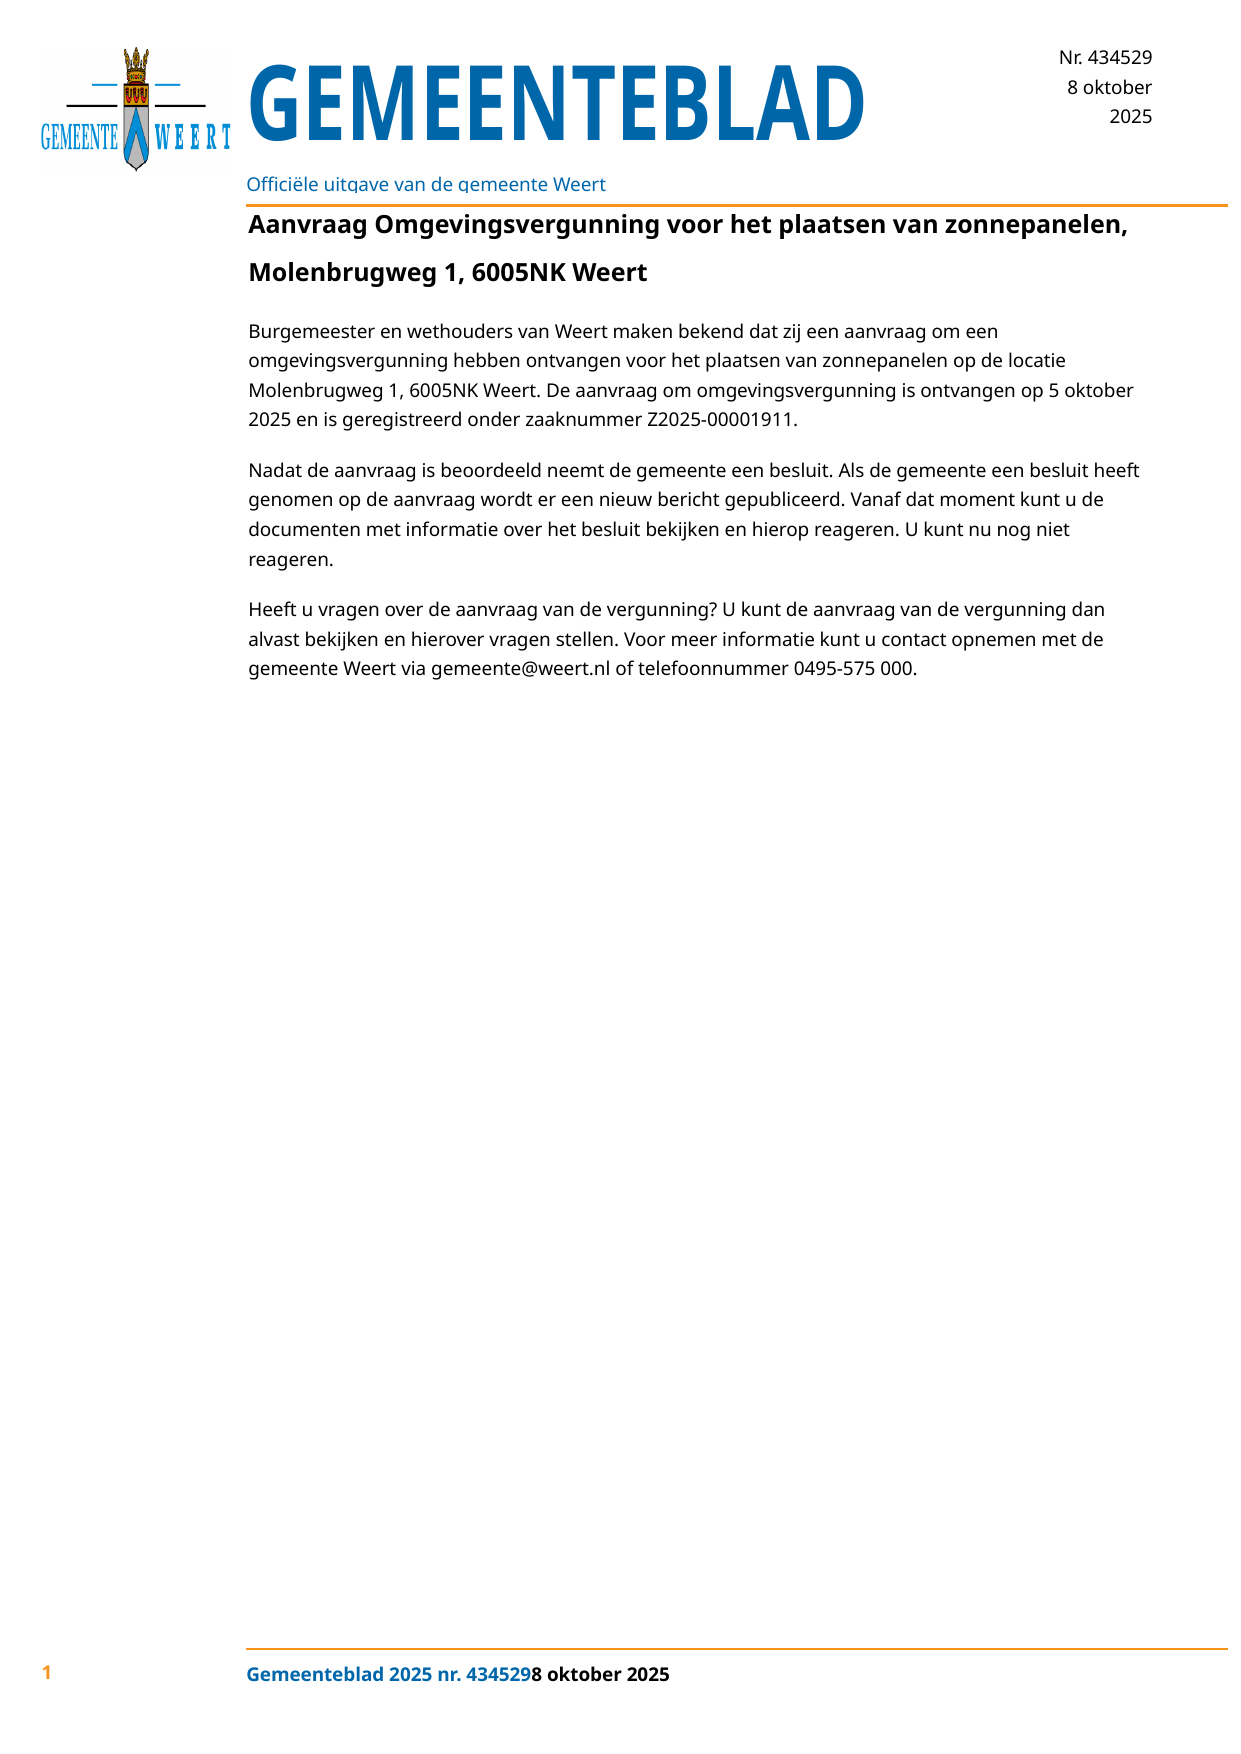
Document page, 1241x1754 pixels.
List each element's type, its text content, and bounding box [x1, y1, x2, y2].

text Nadat de aanvraag is beoordeeld neemt de gemeente een besluit. Als de gemeente een besluit heeft genomen op de aanvraag wordt er een nieuw bericht gepubliceerd. Vanaf dat moment kunt u de documenten met informatie over het besluit bekijken en hierop reageren. U kunt nu nog niet reageren. [248, 457, 1152, 572]
text Aanvraag Omgevingsvergunning voor het plaatsen van zonnepanelen, Molenbrugweg 1, 6005NK Weert [248, 207, 1152, 288]
text Heeft u vragen over de aanvraag van de vergunning? U kunt de aanvraag van de vergunning dan alvast bekijken en hierover vragen stellen. Voor meer informatie kunt u contact opnemen met de gemeente Weert via gemeente@weert.nl of telefoonnummer 0495-575 000. [248, 596, 1152, 681]
picture [41, 47, 231, 172]
text Burgemeester en wethouders van Weert maken bekend dat zij een aanvraag om een omgevingsvergunning hebben ontvangen voor het plaatsen van zonnepanelen op de locatie Molenbrugweg 1, 6005NK Weert. De aanvraag om omgevingsvergunning is ontvangen op 5 oktober 2025 en is geregistreerd onder zaaknummer Z2025-00001911. [248, 318, 1152, 432]
